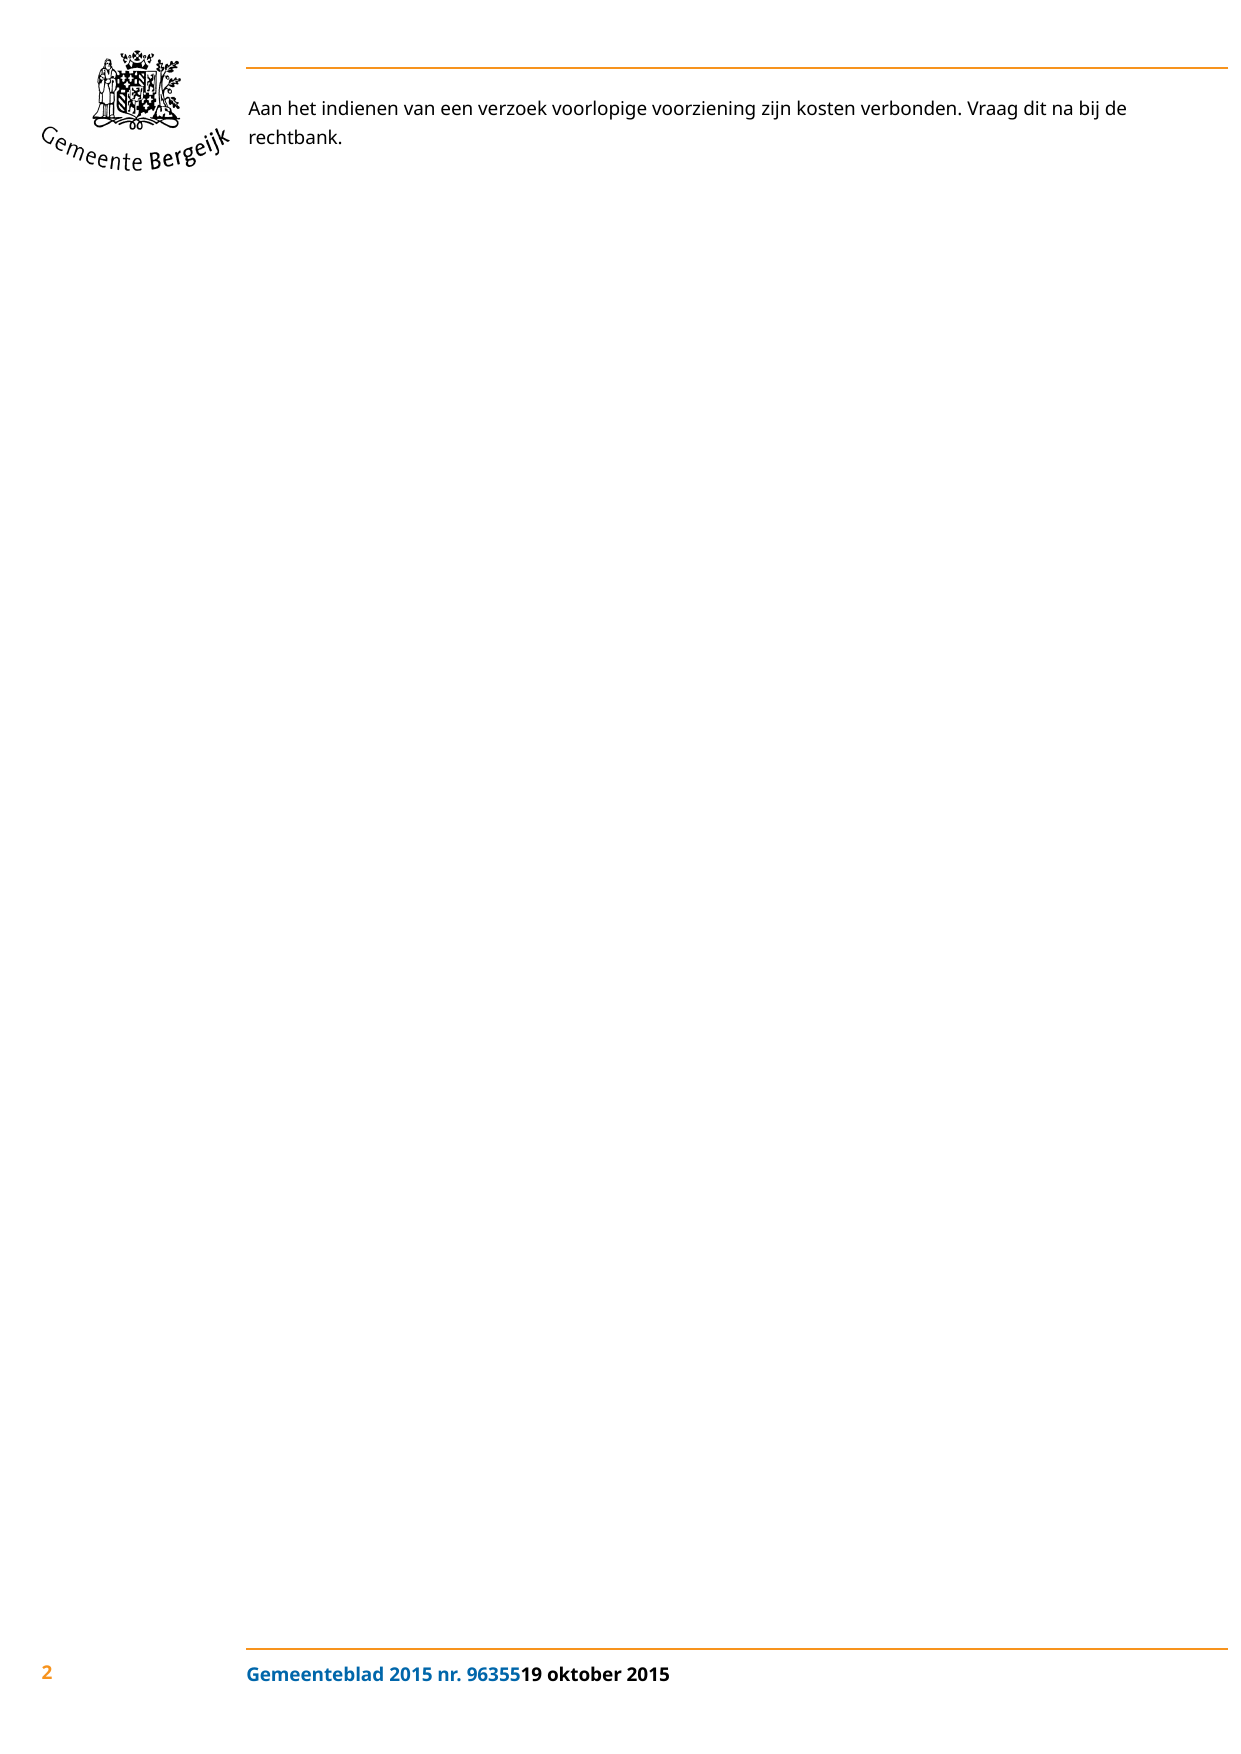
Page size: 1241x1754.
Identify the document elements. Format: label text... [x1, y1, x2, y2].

picture [41, 47, 231, 172]
text Aan het indienen van een verzoek voorlopige voorziening zijn kosten verbonden. Vraag dit na bij de rechtbank. [248, 95, 1152, 150]
